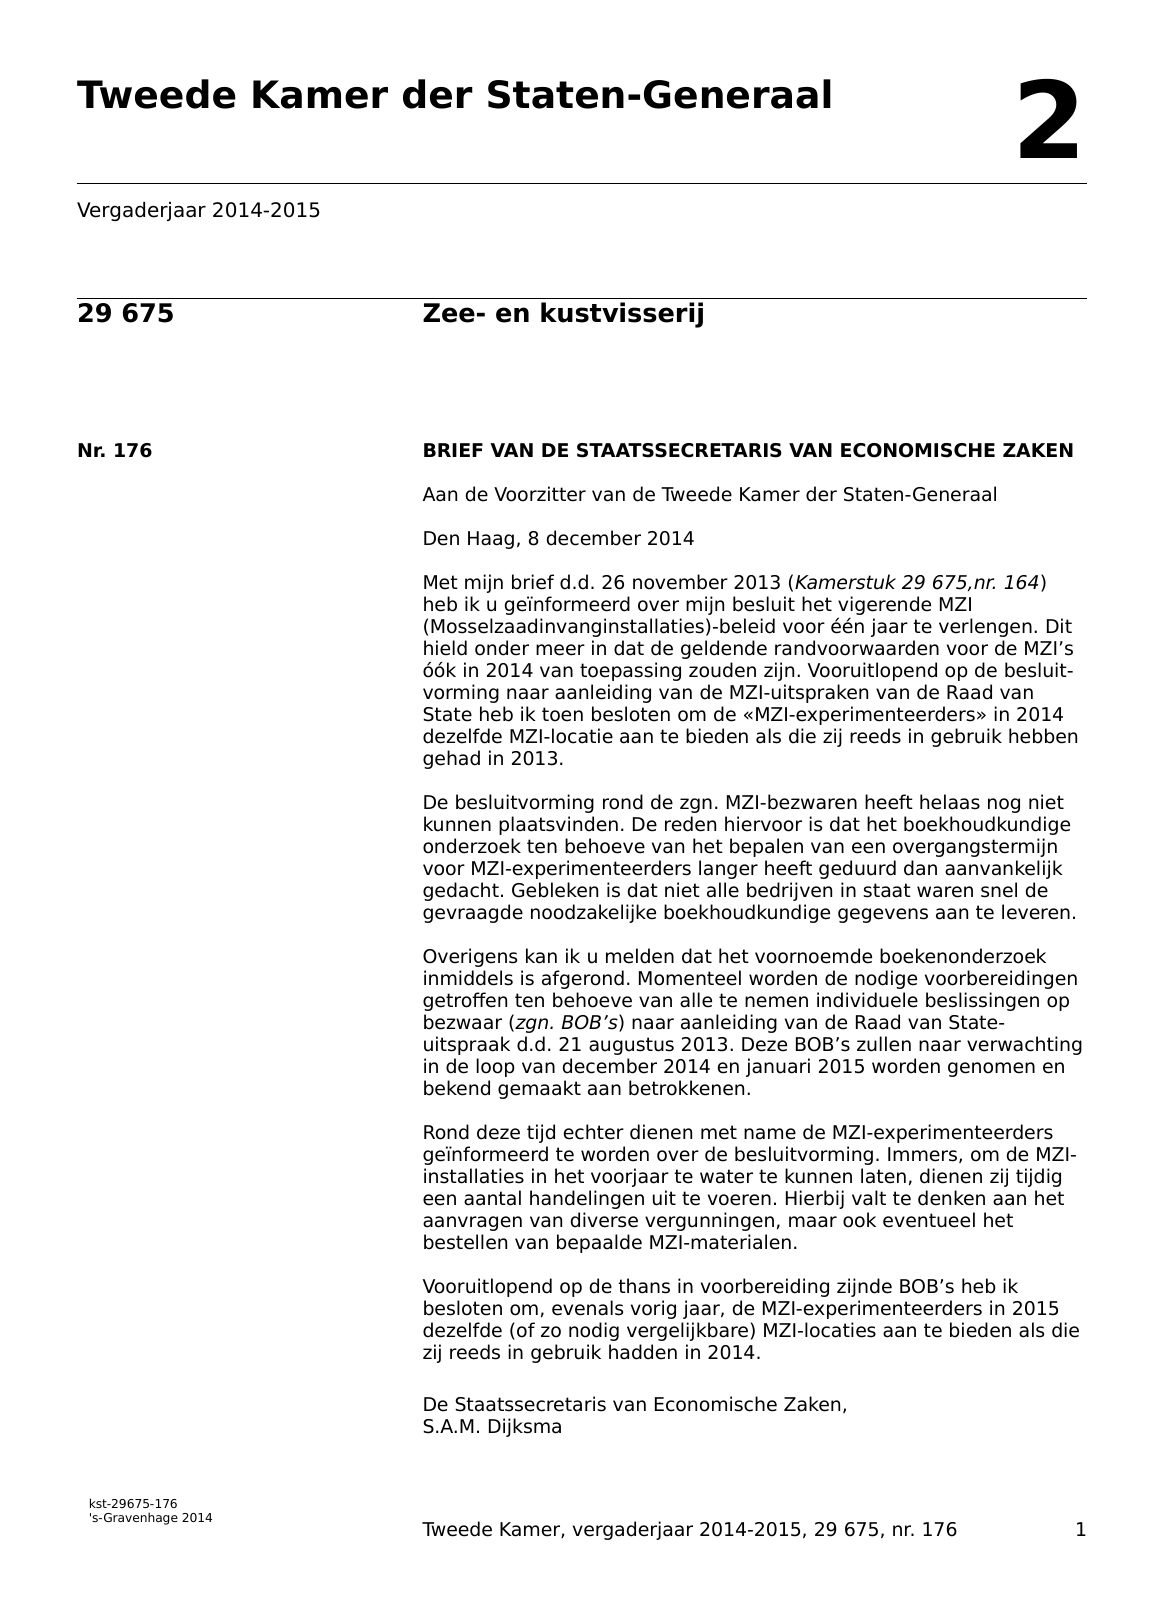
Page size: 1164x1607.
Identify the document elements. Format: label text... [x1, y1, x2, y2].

text Vooruitlopend op de thans in voorbereiding zijnde BOB’s heb ik besloten om, evenals vorig jaar, de MZI-experimenteerders in 2015 dezelfde (of zo nodig vergelijkbare) MZI-locaties aan te bieden als die zij reeds in gebruik hadden in 2014. [422, 1276, 1087, 1364]
text kst-29675-176 [88, 1497, 323, 1511]
text Rond deze tijd echter dienen met name de MZI-experimenteerders geïnformeerd te worden over de besluitvorming. Immers, om de MZI-installaties in het voorjaar te water te kunnen laten, dienen zij tijdig een aantal handelingen uit te voeren. Hierbij valt te denken aan het aanvragen van diverse vergunningen, maar ook eventueel het bestellen van bepaalde MZI-materialen. [422, 1122, 1087, 1254]
text De besluitvorming rond de zgn. MZI-bezwaren heeft helaas nog niet kunnen plaatsvinden. De reden hiervoor is dat het boekhoudkundige onderzoek ten behoeve van het bepalen van een overgangstermijn voor MZI-experimenteerders langer heeft geduurd dan aanvankelijk gedacht. Gebleken is dat niet alle bedrijven in staat waren snel de gevraagde noodzakelijke boekhoudkundige gegevens aan te leveren. [422, 792, 1087, 924]
subtitle Nr. 176 BRIEF VAN DE STAATSSECRETARIS VAN ECONOMISCHE ZAKEN [77, 440, 1087, 462]
text Met mijn brief d.d. 26 november 2013 (Kamerstuk 29 675,nr. 164) heb ik u geïnformeerd over mijn besluit het vigerende MZI (Mosselzaadinvanginstallaties)-beleid voor één jaar te verlengen. Dit hield onder meer in dat de geldende randvoorwaarden voor de MZI’s óók in 2014 van toepassing zouden zijn. Vooruitlopend op de besluit-vorming naar aanleiding van de MZI-uitspraken van de Raad van State heb ik toen besloten om de «MZI-experimenteerders» in 2014 dezelfde MZI-locatie aan te bieden als die zij reeds in gebruik hebben gehad in 2013. [422, 572, 1087, 770]
text 's-Gravenhage 2014 [88, 1511, 323, 1525]
text Overigens kan ik u melden dat het voornoemde boekenonderzoek inmiddels is afgerond. Momenteel worden de nodige voorbereidingen getroffen ten behoeve van alle te nemen individuele beslissingen op bezwaar (zgn. BOB’s) naar aanleiding van de Raad van State-uitspraak d.d. 21 augustus 2013. Deze BOB’s zullen naar verwachting in de loop van december 2014 en januari 2015 worden genomen en bekend gemaakt aan betrokkenen. [422, 946, 1087, 1100]
table_header Tweede Kamer der Staten-Generaal [77, 59, 886, 183]
table_header 2 [886, 59, 1087, 183]
text Aan de Voorzitter van de Tweede Kamer der Staten-Generaal [422, 484, 1087, 506]
text De Staatssecretaris van Economische Zaken, S.A.M. Dijksma [422, 1394, 1087, 1438]
subtitle 29 675 Zee- en kustvisserij [77, 299, 1087, 329]
text Den Haag, 8 december 2014 [422, 528, 1087, 550]
table_cell Vergaderjaar 2014-2015 [77, 184, 1087, 298]
